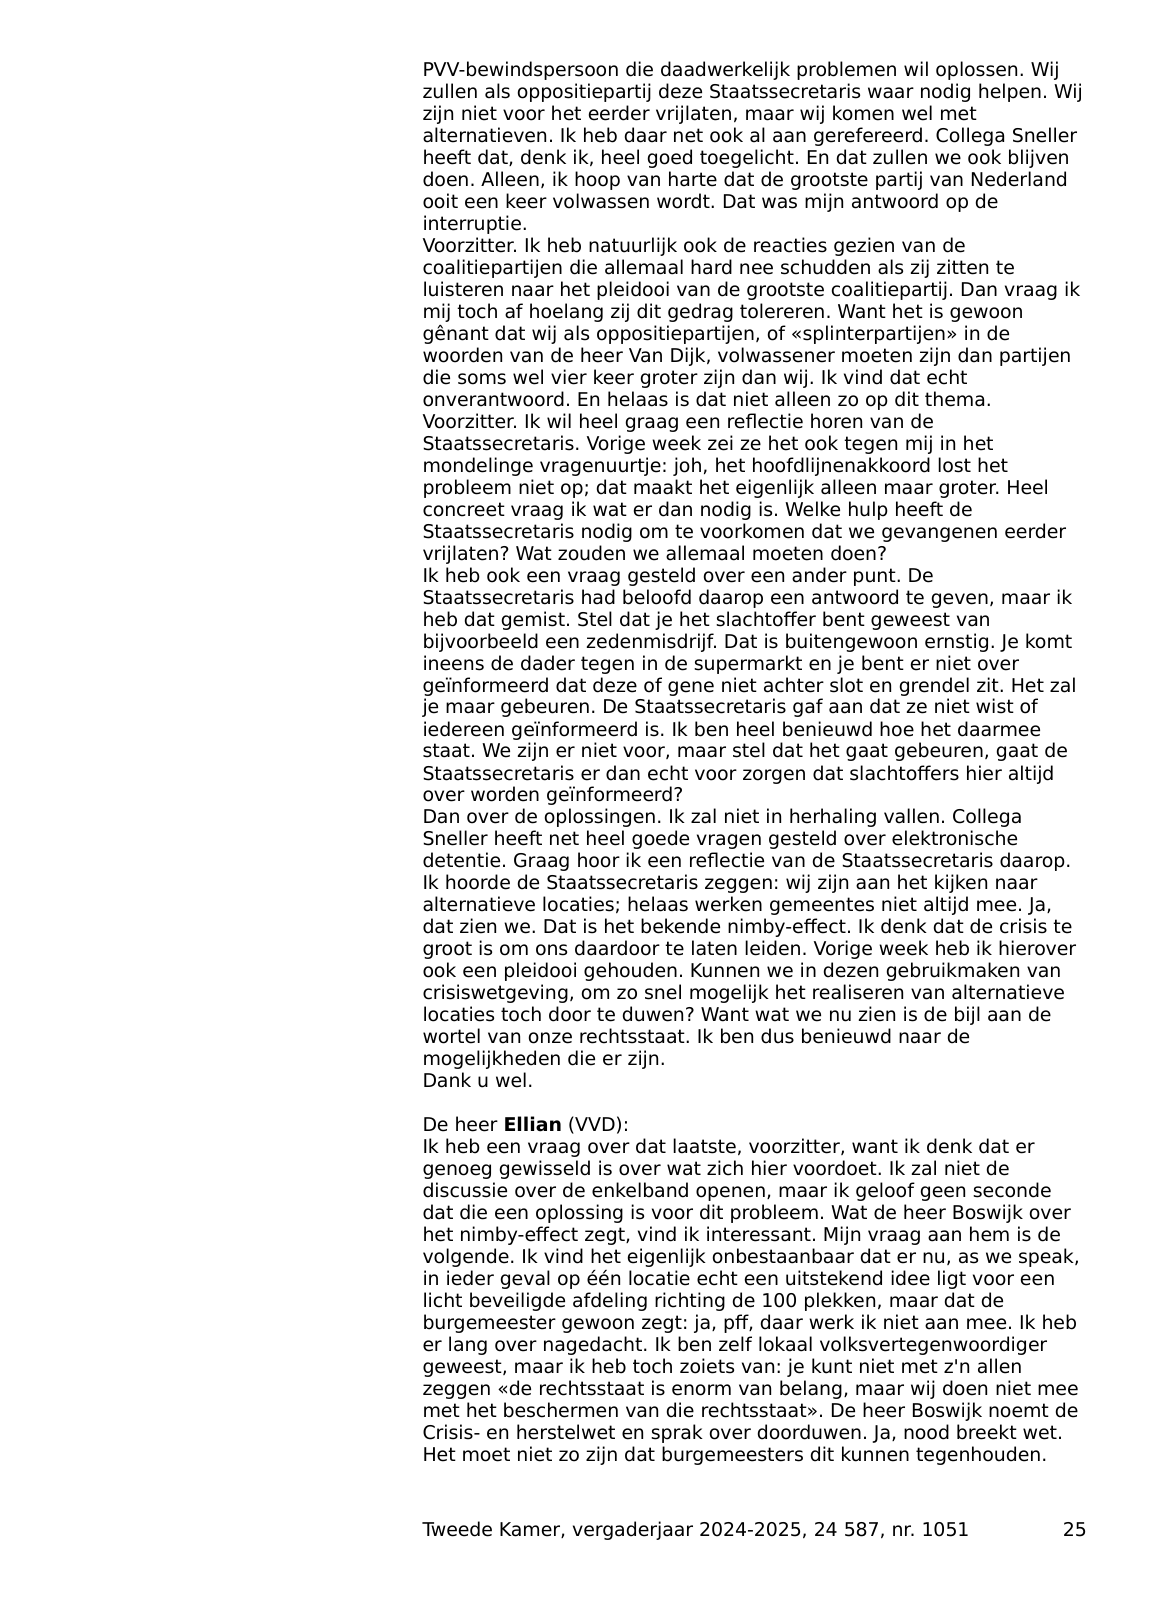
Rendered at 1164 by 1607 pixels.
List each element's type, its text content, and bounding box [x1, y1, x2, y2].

text Ik heb ook een vraag gesteld over een ander punt. De Staatssecretaris had beloofd daarop een antwoord te geven, maar ik heb dat gemist. Stel dat je het slachtoffer bent geweest van bijvoorbeeld een zedenmisdrijf. Dat is buitengewoon ernstig. Je komt ineens de dader tegen in de supermarkt en je bent er niet over geïnformeerd dat deze of gene niet achter slot en grendel zit. Het zal je maar gebeuren. De Staatssecretaris gaf aan dat ze niet wist of iedereen geïnformeerd is. Ik ben heel benieuwd hoe het daarmee staat. We zijn er niet voor, maar stel dat het gaat gebeuren, gaat de Staatssecretaris er dan echt voor zorgen dat slachtoffers hier altijd over worden geïnformeerd? [422, 564, 1087, 806]
text Dan over de oplossingen. Ik zal niet in herhaling vallen. Collega Sneller heeft net heel goede vragen gesteld over elektronische detentie. Graag hoor ik een reflectie van de Staatssecretaris daarop. [422, 806, 1087, 872]
text Voorzitter. Ik wil heel graag een reflectie horen van de Staatssecretaris. Vorige week zei ze het ook tegen mij in het mondelinge vragenuurtje: joh, het hoofdlijnenakkoord lost het probleem niet op; dat maakt het eigenlijk alleen maar groter. Heel concreet vraag ik wat er dan nodig is. Welke hulp heeft de Staatssecretaris nodig om te voorkomen dat we gevangenen eerder vrijlaten? Wat zouden we allemaal moeten doen? [422, 411, 1087, 564]
text Ik heb een vraag over dat laatste, voorzitter, want ik denk dat er genoeg gewisseld is over wat zich hier voordoet. Ik zal niet de discussie over de enkelband openen, maar ik geloof geen seconde dat die een oplossing is voor dit probleem. Wat de heer Boswijk over het nimby-effect zegt, vind ik interessant. Mijn vraag aan hem is de volgende. Ik vind het eigenlijk onbestaanbaar dat er nu, as we speak, in ieder geval op één locatie echt een uitstekend idee ligt voor een licht beveiligde afdeling richting de 100 plekken, maar dat de burgemeester gewoon zegt: ja, pff, daar werk ik niet aan mee. Ik heb er lang over nagedacht. Ik ben zelf lokaal volksvertegenwoordiger geweest, maar ik heb toch zoiets van: je kunt niet met z'n allen zeggen «de rechtsstaat is enorm van belang, maar wij doen niet mee met het beschermen van die rechtsstaat». De heer Boswijk noemt de Crisis- en herstelwet en sprak over doorduwen. Ja, nood breekt wet. Het moet niet zo zijn dat burgemeesters dit kunnen tegenhouden. [422, 1136, 1087, 1466]
text Ik hoorde de Staatssecretaris zeggen: wij zijn aan het kijken naar alternatieve locaties; helaas werken gemeentes niet altijd mee. Ja, dat zien we. Dat is het bekende nimby-effect. Ik denk dat de crisis te groot is om ons daardoor te laten leiden. Vorige week heb ik hierover ook een pleidooi gehouden. Kunnen we in dezen gebruikmaken van crisiswetgeving, om zo snel mogelijk het realiseren van alternatieve locaties toch door te duwen? Want wat we nu zien is de bijl aan de wortel van onze rechtsstaat. Ik ben dus benieuwd naar de mogelijkheden die er zijn. [422, 872, 1087, 1070]
text Dank u wel. [422, 1070, 1087, 1092]
text Voorzitter. Ik heb natuurlijk ook de reacties gezien van de coalitiepartijen die allemaal hard nee schudden als zij zitten te luisteren naar het pleidooi van de grootste coalitiepartij. Dan vraag ik mij toch af hoelang zij dit gedrag tolereren. Want het is gewoon gênant dat wij als oppositiepartijen, of «splinterpartijen» in de woorden van de heer Van Dijk, volwassener moeten zijn dan partijen die soms wel vier keer groter zijn dan wij. Ik vind dat echt onverantwoord. En helaas is dat niet alleen zo op dit thema. [422, 235, 1087, 411]
text De heer Ellian (VVD): [422, 1114, 1087, 1136]
text PVV-bewindspersoon die daadwerkelijk problemen wil oplossen. Wij zullen als oppositiepartij deze Staatssecretaris waar nodig helpen. Wij zijn niet voor het eerder vrijlaten, maar wij komen wel met alternatieven. Ik heb daar net ook al aan gerefereerd. Collega Sneller heeft dat, denk ik, heel goed toegelicht. En dat zullen we ook blijven doen. Alleen, ik hoop van harte dat de grootste partij van Nederland ooit een keer volwassen wordt. Dat was mijn antwoord op de interruptie. [422, 59, 1087, 235]
